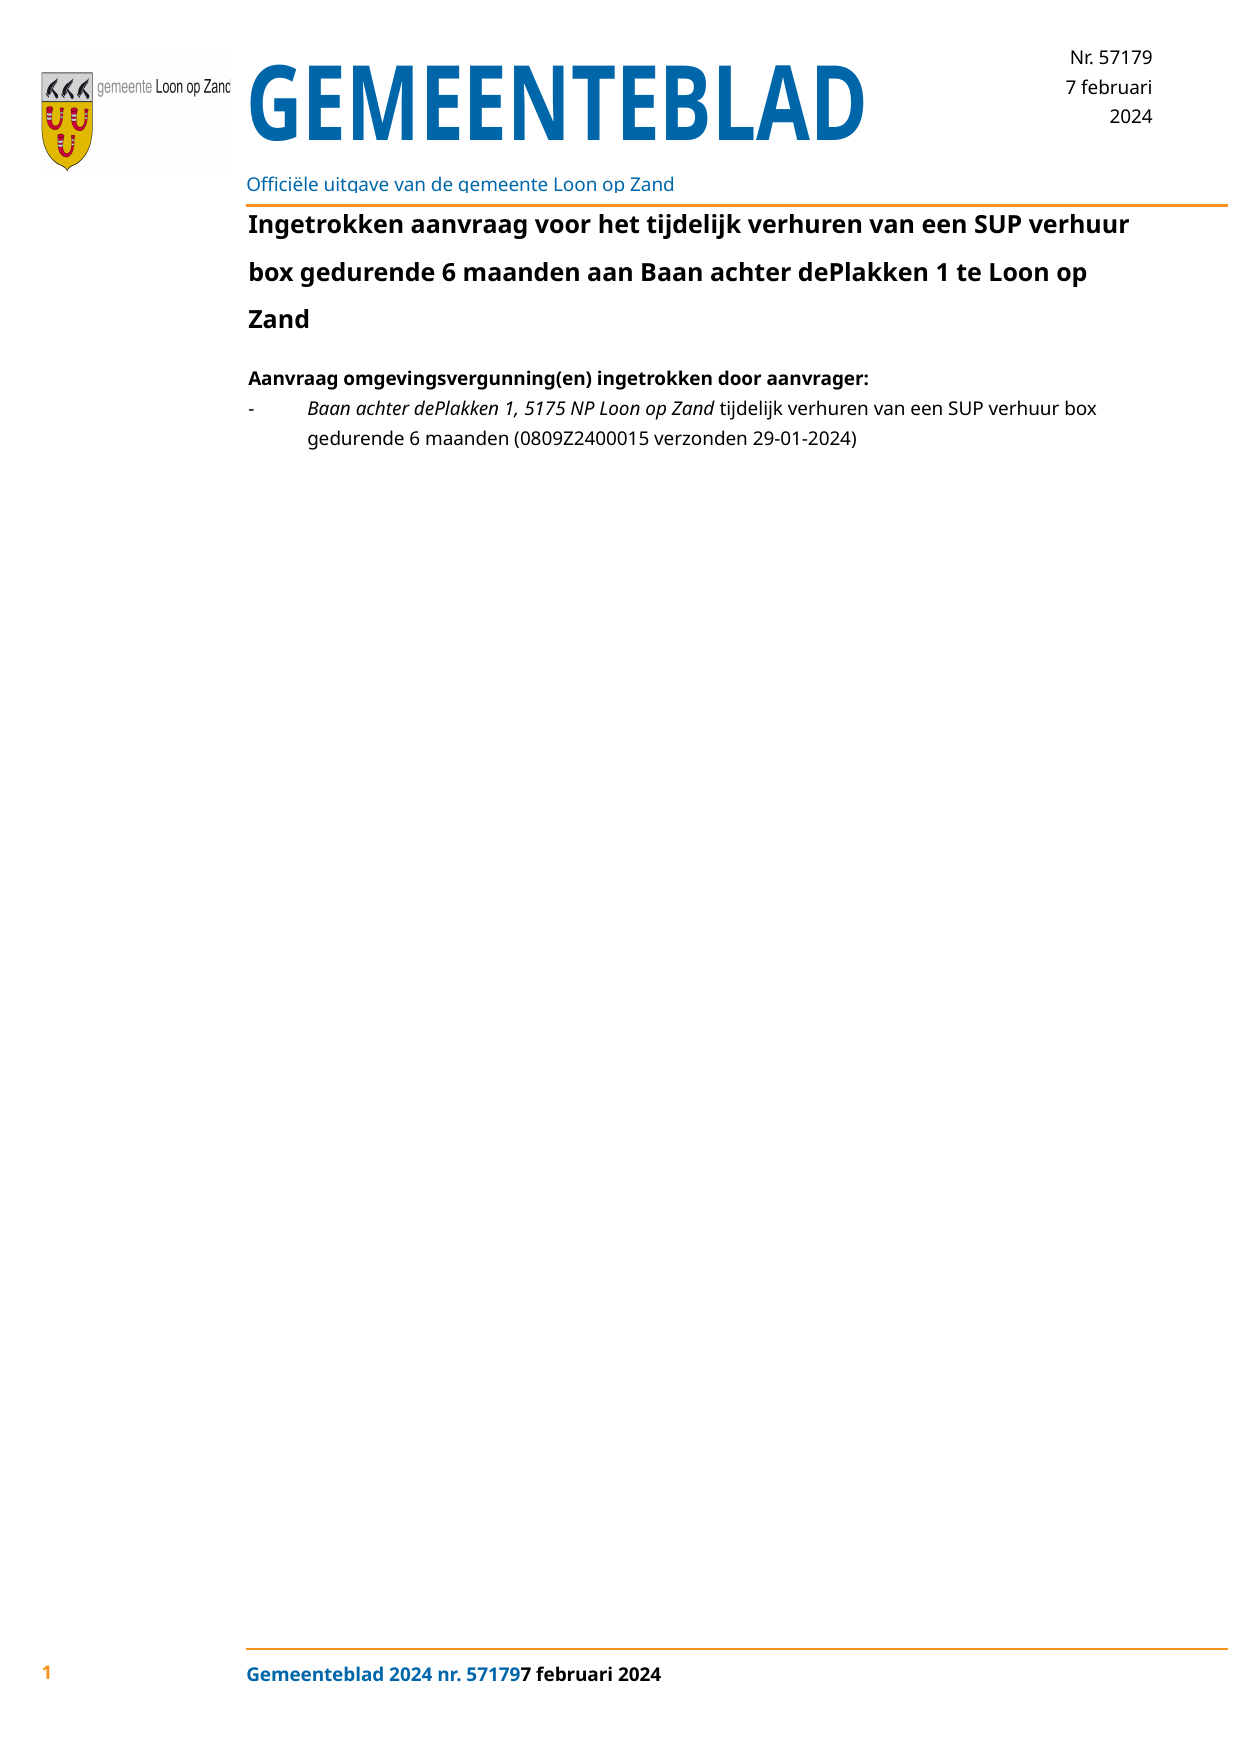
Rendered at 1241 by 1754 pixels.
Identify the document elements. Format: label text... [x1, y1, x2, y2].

text Ingetrokken aanvraag voor het tijdelijk verhuren van een SUP verhuur box gedurende 6 maanden aan Baan achter dePlakken 1 te Loon op Zand [248, 207, 1152, 336]
picture [41, 47, 231, 172]
text Aanvraag omgevingsvergunning(en) ingetrokken door aanvrager: [248, 366, 1152, 391]
list Baan achter dePlakken 1, 5175 NP Loon op Zand tijdelijk verhuren van een SUP verhuur box gedurende 6 maanden (0809Z2400015 verzonden 29-01-2024) [248, 395, 1152, 450]
